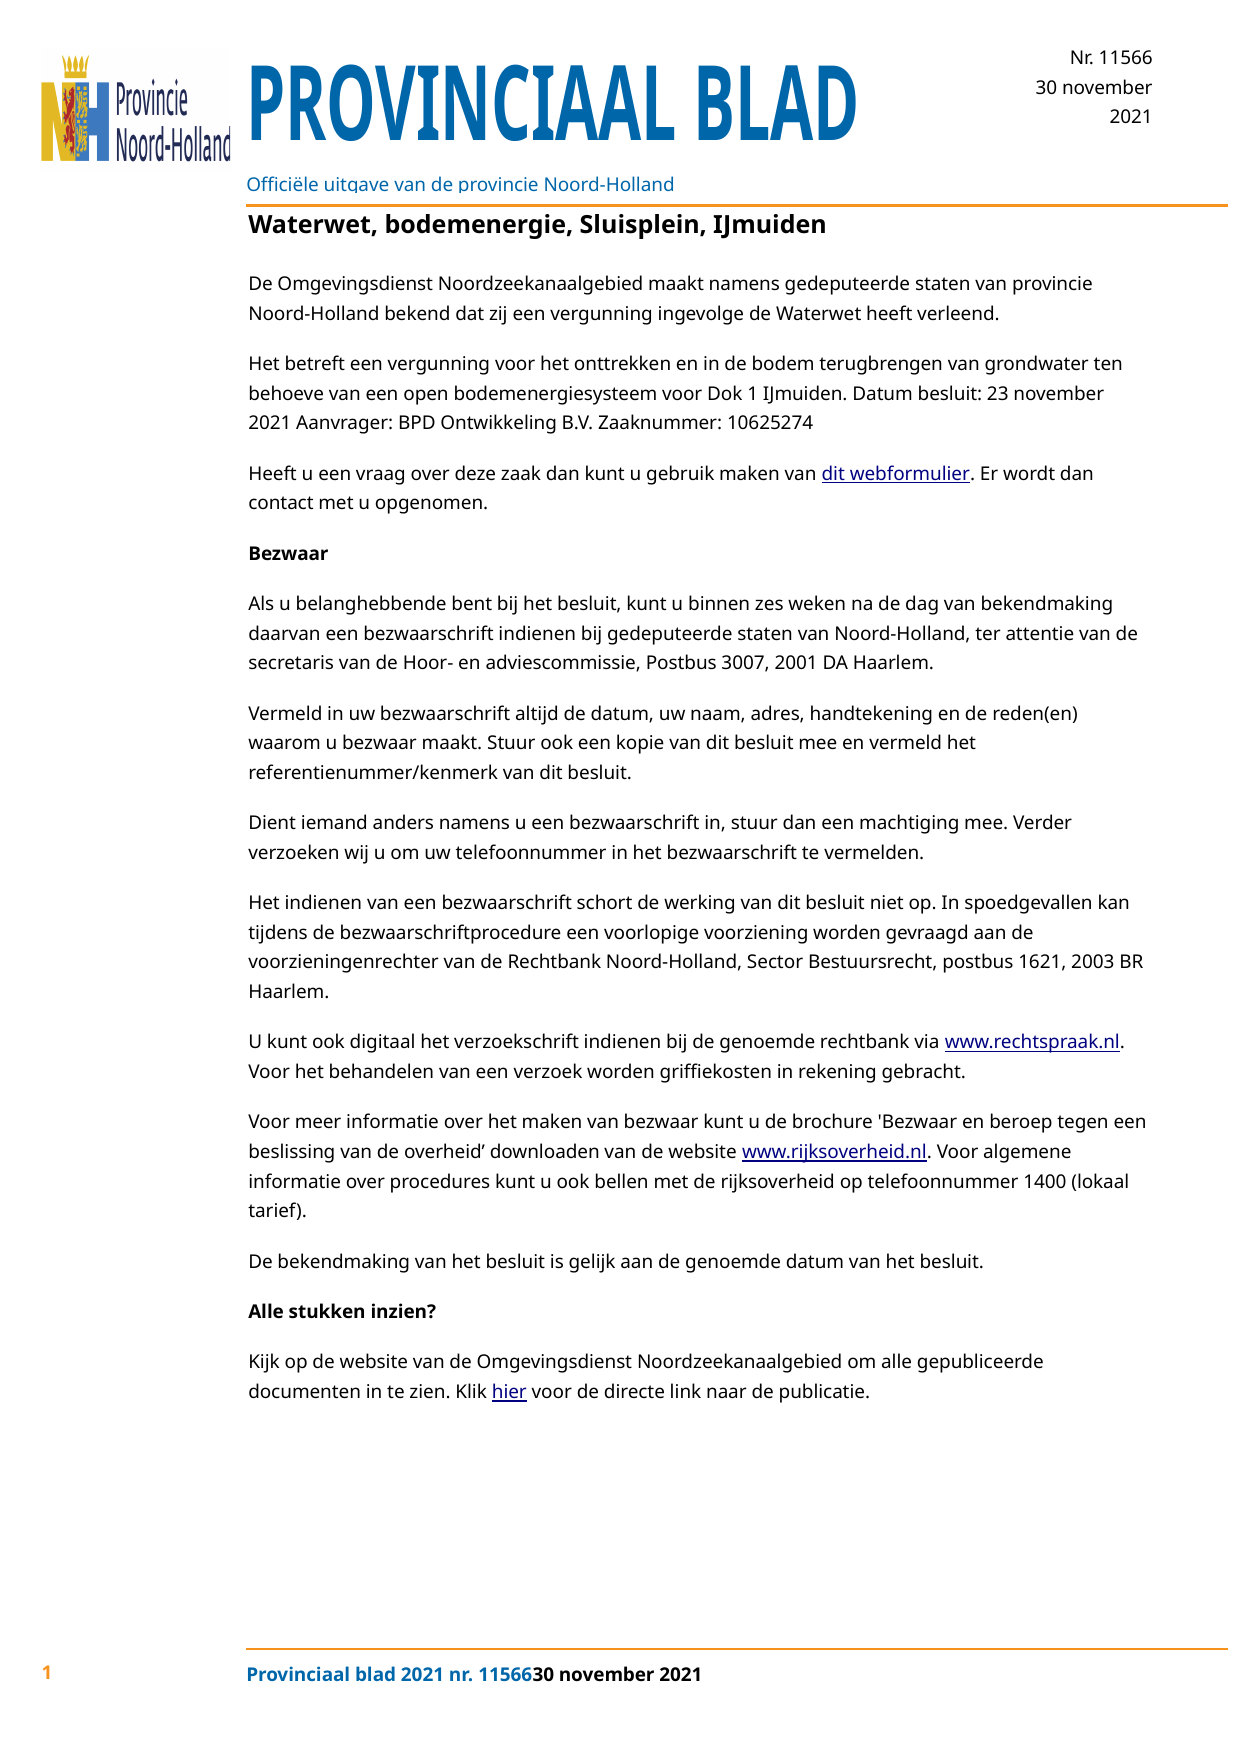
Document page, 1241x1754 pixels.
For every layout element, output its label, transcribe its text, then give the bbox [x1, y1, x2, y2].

text Voor meer informatie over het maken van bezwaar kunt u de brochure 'Bezwaar en beroep tegen een beslissing van de overheid’ downloaden van de website www.rijksoverheid.nl. Voor algemene informatie over procedures kunt u ook bellen met de rijksoverheid op telefoonnummer 1400 (lokaal tarief). [248, 1109, 1152, 1223]
text Het betreft een vergunning voor het onttrekken en in de bodem terugbrengen van grondwater ten behoeve van een open bodemenergiesysteem voor Dok 1 IJmuiden. Datum besluit: 23 november 2021 Aanvrager: BPD Ontwikkeling B.V. Zaaknummer: 10625274 [248, 350, 1152, 435]
text Kijk op de website van de Omgevingsdienst Noordzeekanaalgebied om alle gepubliceerde documenten in te zien. Klik hier voor de directe link naar de publicatie. [248, 1349, 1152, 1404]
text U kunt ook digitaal het verzoekschrift indienen bij de genoemde rechtbank via www.rechtspraak.nl. Voor het behandelen van een verzoek worden griffiekosten in rekening gebracht. [248, 1029, 1152, 1084]
picture [41, 47, 231, 172]
text Het indienen van een bezwaarschrift schort de werking van dit besluit niet op. In spoedgevallen kan tijdens de bezwaarschriftprocedure een voorlopige voorziening worden gevraagd aan de voorzieningenrechter van de Rechtbank Noord-Holland, Sector Bestuursrecht, postbus 1621, 2003 BR Haarlem. [248, 889, 1152, 1004]
text De Omgevingsdienst Noordzeekanaalgebied maakt namens gedeputeerde staten van provincie Noord-Holland bekend dat zij een vergunning ingevolge de Waterwet heeft verleend. [248, 270, 1152, 326]
text Waterwet, bodemenergie, Sluisplein, IJmuiden [248, 207, 1152, 241]
text Heeft u een vraag over deze zaak dan kunt u gebruik maken van dit webformulier. Er wordt dan contact met u opgenomen. [248, 460, 1152, 515]
text Als u belanghebbende bent bij het besluit, kunt u binnen zes weken na de dag van bekendmaking daarvan een bezwaarschrift indienen bij gedeputeerde staten van Noord-Holland, ter attentie van de secretaris van de Hoor- en adviescommissie, Postbus 3007, 2001 DA Haarlem. [248, 590, 1152, 675]
text Alle stukken inzien? [248, 1298, 1152, 1324]
text De bekendmaking van het besluit is gelijk aan de genoemde datum van het besluit. [248, 1248, 1152, 1273]
text Bezwaar [248, 540, 1152, 566]
text Dient iemand anders namens u een bezwaarschrift in, stuur dan een machtiging mee. Verder verzoeken wij u om uw telefoonnummer in het bezwaarschrift te vermelden. [248, 809, 1152, 865]
text Vermeld in uw bezwaarschrift altijd de datum, uw naam, adres, handtekening en de reden(en) waarom u bezwaar maakt. Stuur ook een kopie van dit besluit mee en vermeld het referentienummer/kenmerk van dit besluit. [248, 700, 1152, 785]
